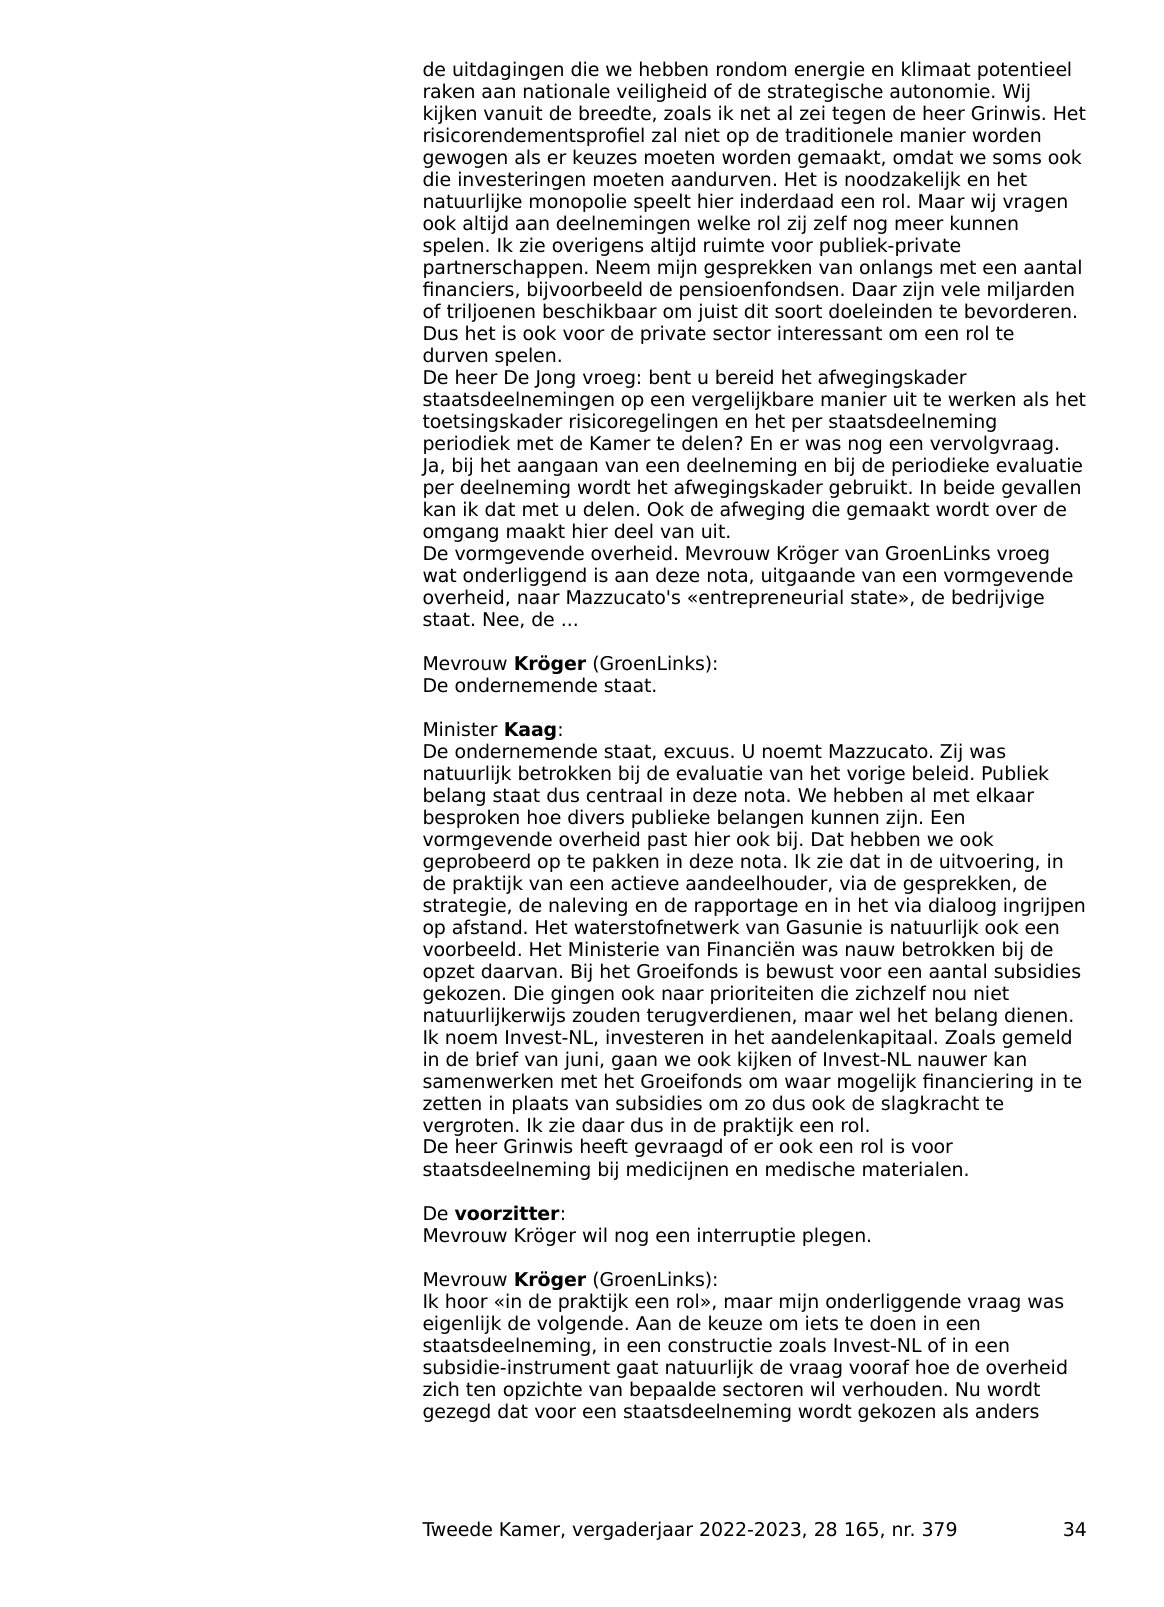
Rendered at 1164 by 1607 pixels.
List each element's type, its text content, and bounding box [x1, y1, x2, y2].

text Minister Kaag: [422, 719, 1087, 741]
text De vormgevende overheid. Mevrouw Kröger van GroenLinks vroeg wat onderliggend is aan deze nota, uitgaande van een vormgevende overheid, naar Mazzucato's «entrepreneurial state», de bedrijvige staat. Nee, de ... [422, 543, 1087, 631]
text Mevrouw Kröger (GroenLinks): [422, 1269, 1087, 1291]
text De heer De Jong vroeg: bent u bereid het afwegingskader staatsdeelnemingen op een vergelijkbare manier uit te werken als het toetsingskader risicoregelingen en het per staatsdeelneming periodiek met de Kamer te delen? En er was nog een vervolgvraag. Ja, bij het aangaan van een deelneming en bij de periodieke evaluatie per deelneming wordt het afwegingskader gebruikt. In beide gevallen kan ik dat met u delen. Ook de afweging die gemaakt wordt over de omgang maakt hier deel van uit. [422, 367, 1087, 543]
text Ik hoor «in de praktijk een rol», maar mijn onderliggende vraag was eigenlijk de volgende. Aan de keuze om iets te doen in een staatsdeelneming, in een constructie zoals Invest-NL of in een subsidie-instrument gaat natuurlijk de vraag vooraf hoe de overheid zich ten opzichte van bepaalde sectoren wil verhouden. Nu wordt gezegd dat voor een staatsdeelneming wordt gekozen als anders [422, 1291, 1087, 1423]
text de uitdagingen die we hebben rondom energie en klimaat potentieel raken aan nationale veiligheid of de strategische autonomie. Wij kijken vanuit de breedte, zoals ik net al zei tegen de heer Grinwis. Het risicorendementsprofiel zal niet op de traditionele manier worden gewogen als er keuzes moeten worden gemaakt, omdat we soms ook die investeringen moeten aandurven. Het is noodzakelijk en het natuurlijke monopolie speelt hier inderdaad een rol. Maar wij vragen ook altijd aan deelnemingen welke rol zij zelf nog meer kunnen spelen. Ik zie overigens altijd ruimte voor publiek-private partnerschappen. Neem mijn gesprekken van onlangs met een aantal financiers, bijvoorbeeld de pensioenfondsen. Daar zijn vele miljarden of triljoenen beschikbaar om juist dit soort doeleinden te bevorderen. Dus het is ook voor de private sector interessant om een rol te durven spelen. [422, 59, 1087, 367]
text De heer Grinwis heeft gevraagd of er ook een rol is voor staatsdeelneming bij medicijnen en medische materialen. [422, 1136, 1087, 1180]
text De ondernemende staat. [422, 675, 1087, 697]
text De voorzitter: [422, 1203, 1087, 1224]
text Mevrouw Kröger wil nog een interruptie plegen. [422, 1224, 1087, 1247]
text De ondernemende staat, excuus. U noemt Mazzucato. Zij was natuurlijk betrokken bij de evaluatie van het vorige beleid. Publiek belang staat dus centraal in deze nota. We hebben al met elkaar besproken hoe divers publieke belangen kunnen zijn. Een vormgevende overheid past hier ook bij. Dat hebben we ook geprobeerd op te pakken in deze nota. Ik zie dat in de uitvoering, in de praktijk van een actieve aandeelhouder, via de gesprekken, de strategie, de naleving en de rapportage en in het via dialoog ingrijpen op afstand. Het waterstofnetwerk van Gasunie is natuurlijk ook een voorbeeld. Het Ministerie van Financiën was nauw betrokken bij de opzet daarvan. Bij het Groeifonds is bewust voor een aantal subsidies gekozen. Die gingen ook naar prioriteiten die zichzelf nou niet natuurlijkerwijs zouden terugverdienen, maar wel het belang dienen. Ik noem Invest-NL, investeren in het aandelenkapitaal. Zoals gemeld in de brief van juni, gaan we ook kijken of Invest-NL nauwer kan samenwerken met het Groeifonds om waar mogelijk financiering in te zetten in plaats van subsidies om zo dus ook de slagkracht te vergroten. Ik zie daar dus in de praktijk een rol. [422, 741, 1087, 1136]
text Mevrouw Kröger (GroenLinks): [422, 653, 1087, 675]
